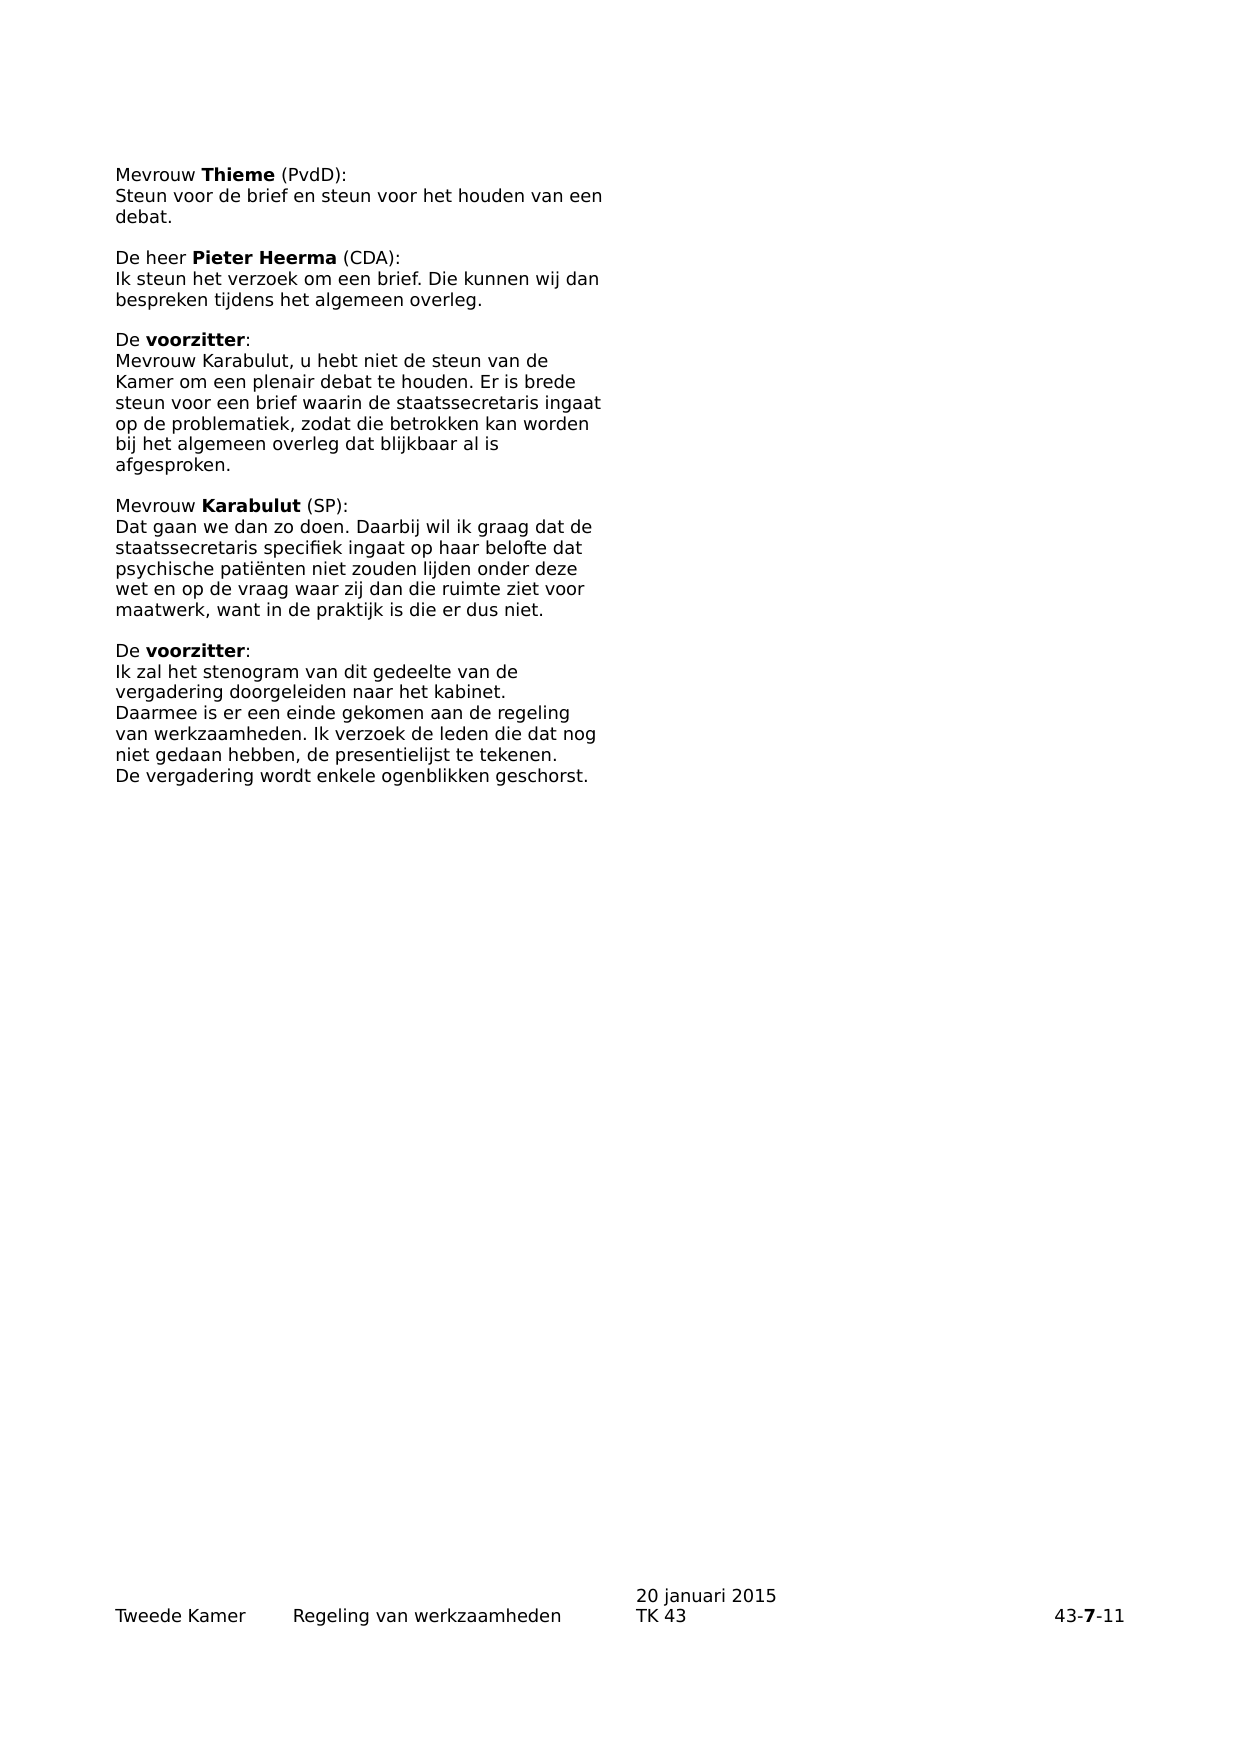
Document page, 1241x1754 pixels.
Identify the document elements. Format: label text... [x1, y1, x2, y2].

text Mevrouw Karabulut (SP): [115, 496, 605, 517]
text Ik steun het verzoek om een brief. Die kunnen wij dan bespreken tijdens het algemeen overleg. [115, 268, 605, 310]
text Steun voor de brief en steun voor het houden van een debat. [115, 186, 605, 228]
text Ik zal het stenogram van dit gedeelte van de vergadering doorgeleiden naar het kabinet. [115, 661, 605, 703]
text De heer Pieter Heerma (CDA): [115, 248, 605, 268]
text De voorzitter: [115, 641, 605, 661]
text Dat gaan we dan zo doen. Daarbij wil ik graag dat de staatssecretaris specifiek ingaat op haar belofte dat psychische patiënten niet zouden lijden onder deze wet en op de vraag waar zij dan die ruimte ziet voor maatwerk, want in de praktijk is die er dus niet. [115, 517, 605, 621]
text De vergadering wordt enkele ogenblikken geschorst. [115, 766, 605, 786]
text Mevrouw Karabulut, u hebt niet de steun van de Kamer om een plenair debat te houden. Er is brede steun voor een brief waarin de staatssecretaris ingaat op de problematiek, zodat die betrokken kan worden bij het algemeen overleg dat blijkbaar al is afgesproken. [115, 351, 605, 476]
text Daarmee is er een einde gekomen aan de regeling van werkzaamheden. Ik verzoek de leden die dat nog niet gedaan hebben, de presentielijst te tekenen. [115, 703, 605, 766]
text Mevrouw Thieme (PvdD): [115, 165, 605, 186]
text De voorzitter: [115, 330, 605, 351]
